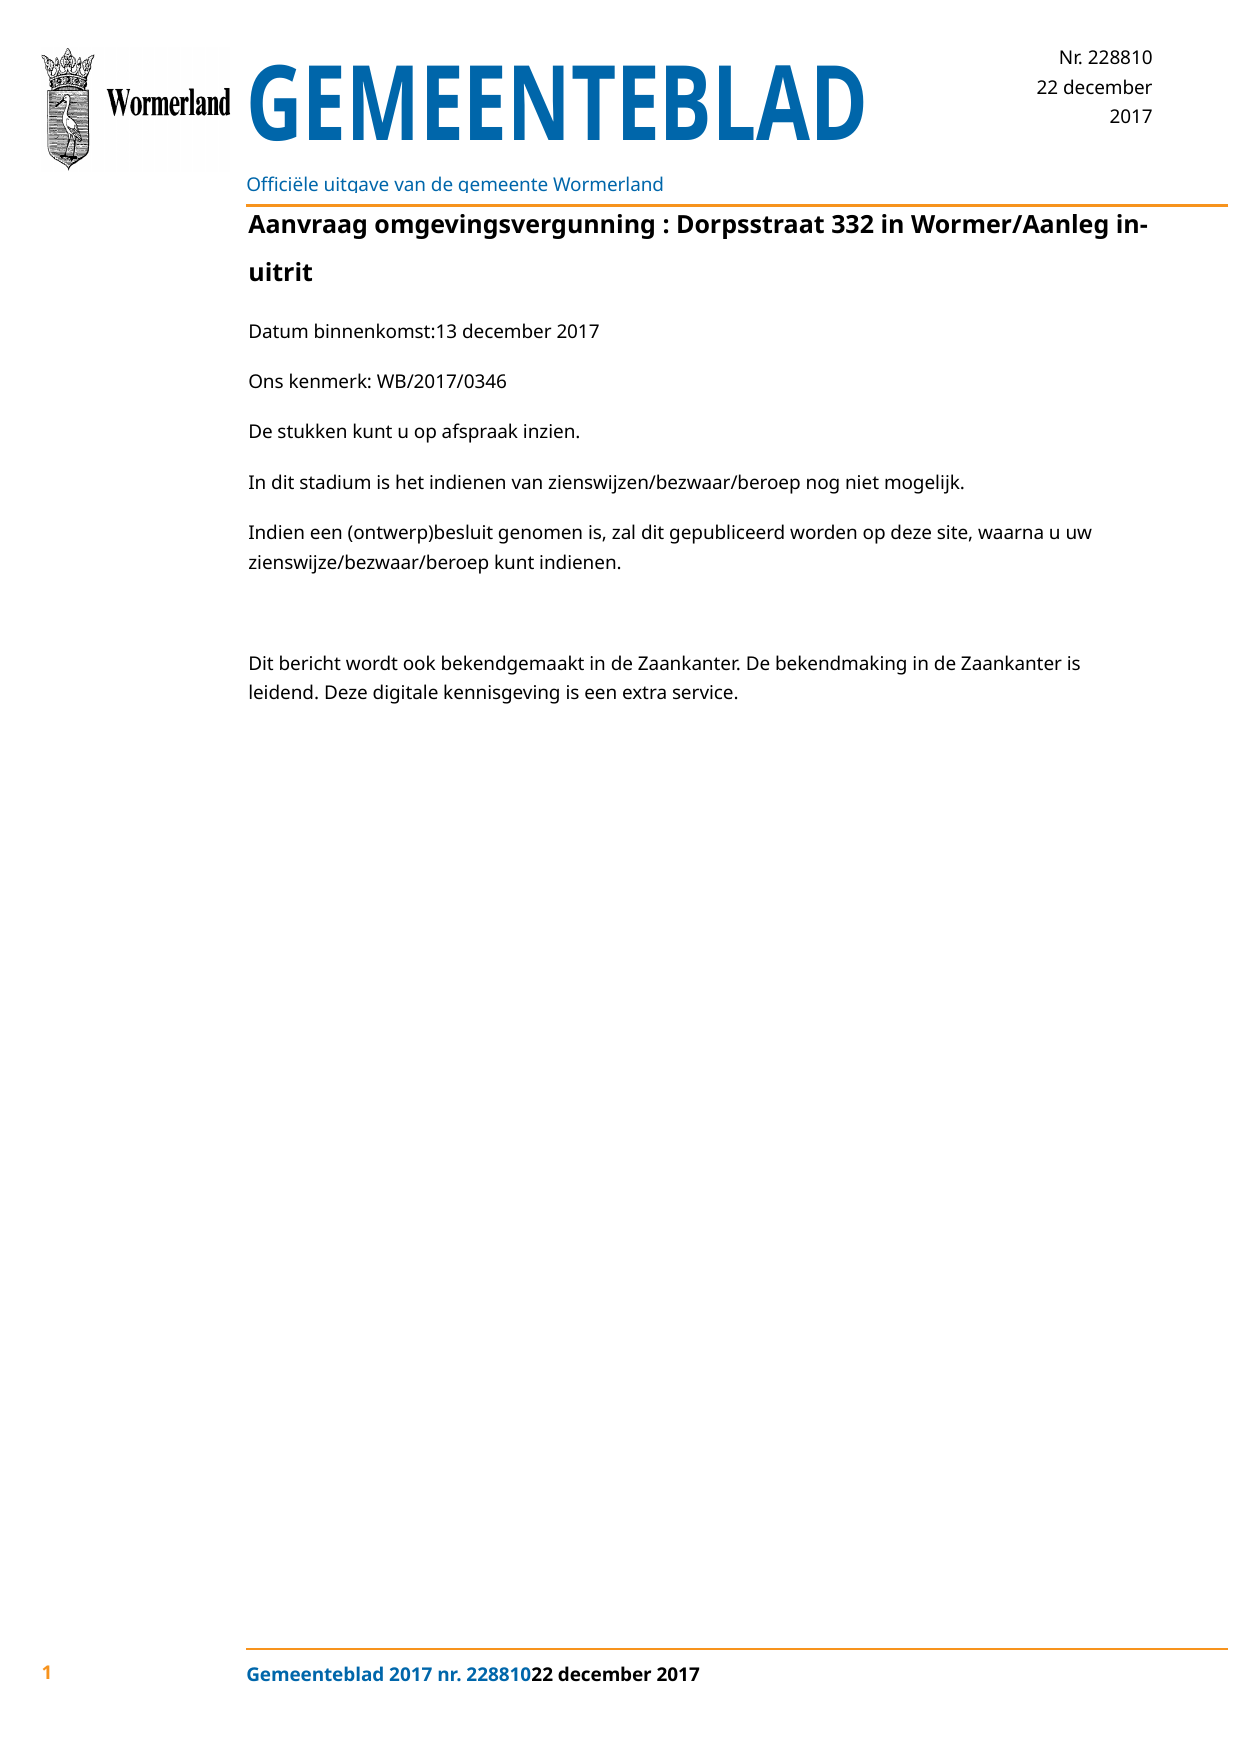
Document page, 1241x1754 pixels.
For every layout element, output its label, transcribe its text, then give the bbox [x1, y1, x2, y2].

text Ons kenmerk: WB/2017/0346 [248, 368, 1152, 394]
text In dit stadium is het indienen van zienswijzen/bezwaar/beroep nog niet mogelijk. [248, 469, 1152, 495]
text Dit bericht wordt ook bekendgemaakt in de Zaankanter. De bekendmaking in de Zaankanter is leidend. Deze digitale kennisgeving is een extra service. [248, 650, 1152, 705]
text Aanvraag omgevingsvergunning : Dorpsstraat 332 in Wormer/Aanleg in-uitrit [248, 207, 1152, 288]
text Datum binnenkomst:13 december 2017 [248, 318, 1152, 344]
text De stukken kunt u op afspraak inzien. [248, 419, 1152, 444]
picture [41, 47, 231, 172]
text Indien een (ontwerp)besluit genomen is, zal dit gepubliceerd worden op deze site, waarna u uw zienswijze/bezwaar/beroep kunt indienen. [248, 519, 1152, 575]
